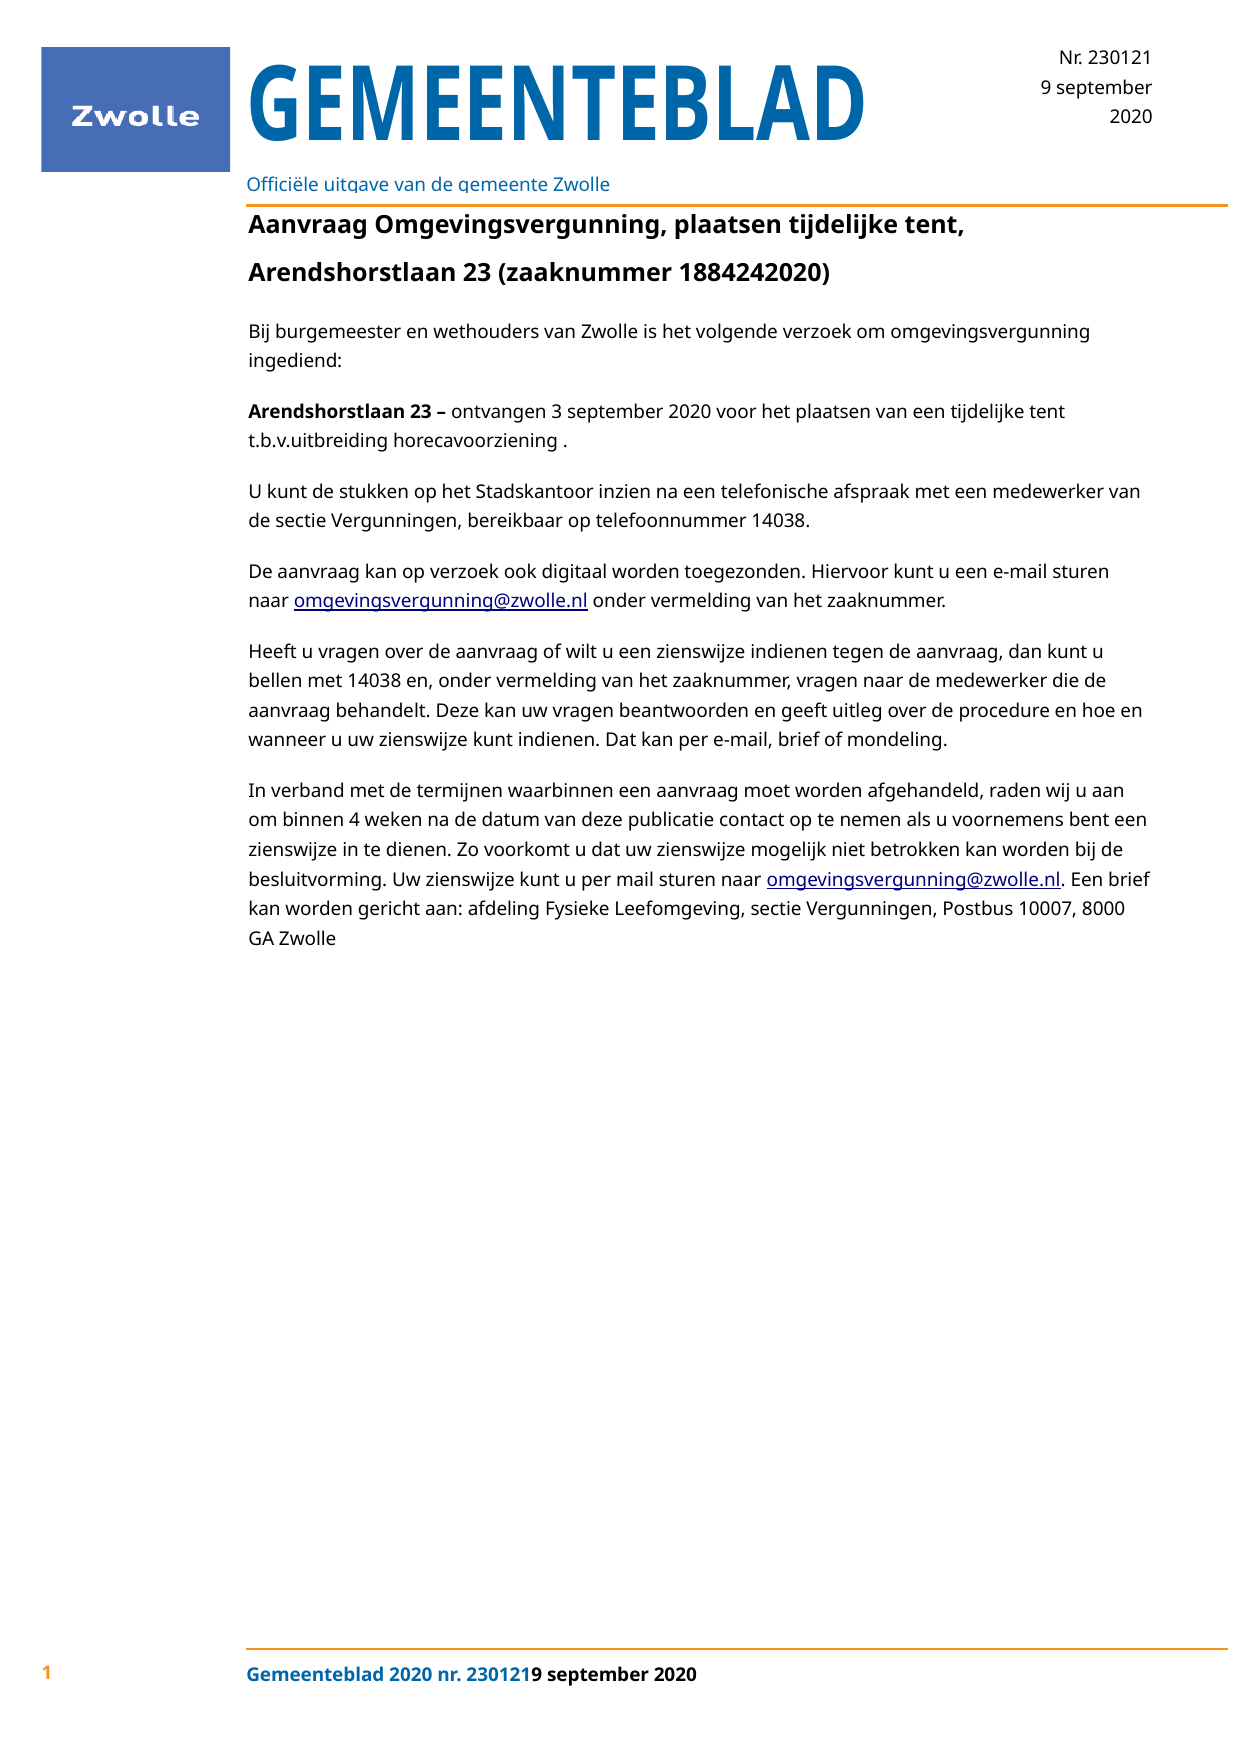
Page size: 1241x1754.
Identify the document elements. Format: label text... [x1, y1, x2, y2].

text Arendshorstlaan 23 – ontvangen 3 september 2020 voor het plaatsen van een tijdelijke tent t.b.v.uitbreiding horecavoorziening . [248, 398, 1152, 453]
text U kunt de stukken op het Stadskantoor inzien na een telefonische afspraak met een medewerker van de sectie Vergunningen, bereikbaar op telefoonnummer 14038. [248, 478, 1152, 533]
text Aanvraag Omgevingsvergunning, plaatsen tijdelijke tent, Arendshorstlaan 23 (zaaknummer 1884242020) [248, 207, 1152, 288]
text Bij burgemeester en wethouders van Zwolle is het volgende verzoek om omgevingsvergunning ingediend: [248, 318, 1152, 373]
text In verband met de termijnen waarbinnen een aanvraag moet worden afgehandeld, raden wij u aan om binnen 4 weken na de datum van deze publicatie contact op te nemen als u voornemens bent een zienswijze in te dienen. Zo voorkomt u dat uw zienswijze mogelijk niet betrokken kan worden bij de besluitvorming. Uw zienswijze kunt u per mail sturen naar omgevingsvergunning@zwolle.nl. Een brief kan worden gericht aan: afdeling Fysieke Leefomgeving, sectie Vergunningen, Postbus 10007, 8000 GA Zwolle [248, 777, 1152, 951]
text De aanvraag kan op verzoek ook digitaal worden toegezonden. Hiervoor kunt u een e-mail sturen naar omgevingsvergunning@zwolle.nl onder vermelding van het zaaknummer. [248, 558, 1152, 613]
picture [41, 47, 231, 172]
text Heeft u vragen over de aanvraag of wilt u een zienswijze indienen tegen de aanvraag, dan kunt u bellen met 14038 en, onder vermelding van het zaaknummer, vragen naar de medewerker die de aanvraag behandelt. Deze kan uw vragen beantwoorden en geeft uitleg over de procedure en hoe en wanneer u uw zienswijze kunt indienen. Dat kan per e-mail, brief of mondeling. [248, 638, 1152, 752]
